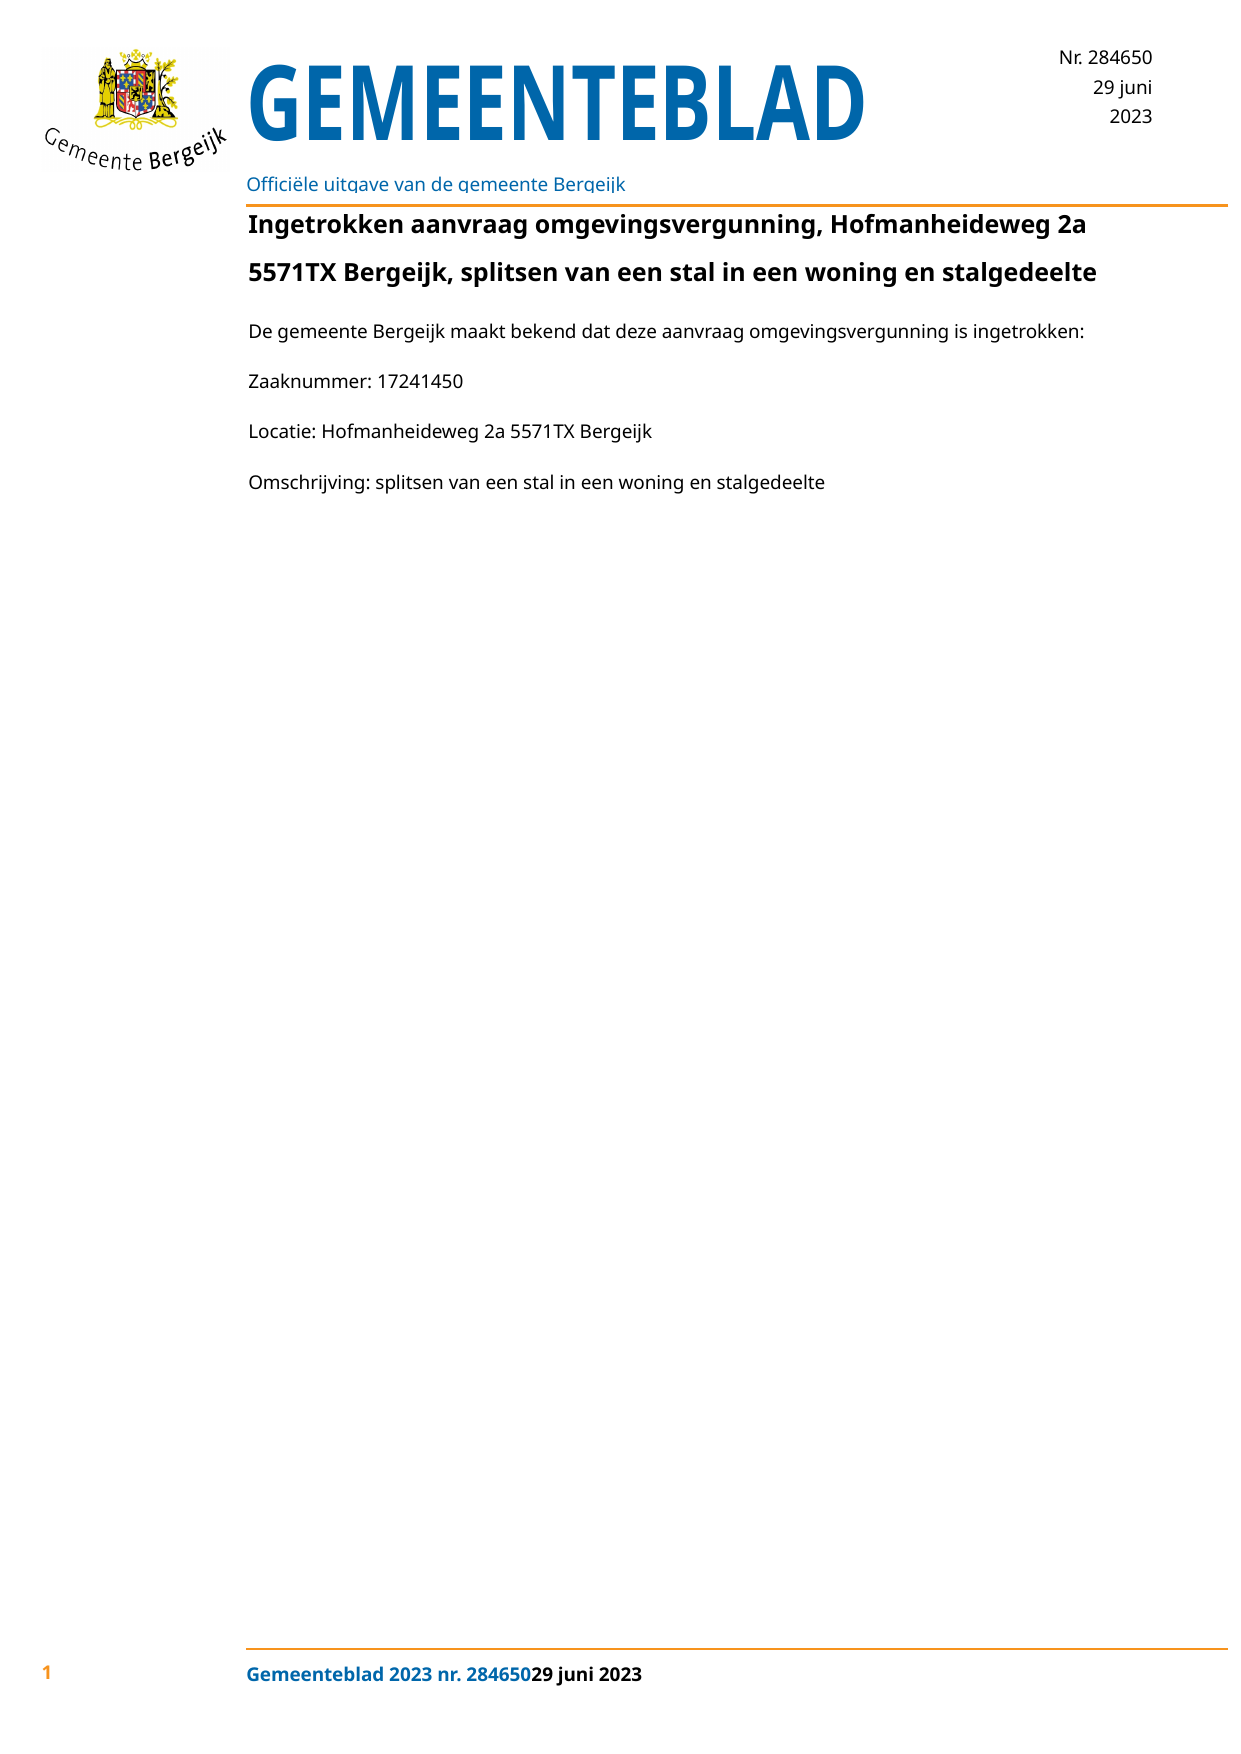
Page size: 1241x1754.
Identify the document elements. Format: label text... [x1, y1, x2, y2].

picture [41, 47, 231, 172]
text De gemeente Bergeijk maakt bekend dat deze aanvraag omgevingsvergunning is ingetrokken: [248, 318, 1152, 344]
text Omschrijving: splitsen van een stal in een woning en stalgedeelte [248, 469, 1152, 495]
text Ingetrokken aanvraag omgevingsvergunning, Hofmanheideweg 2a 5571TX Bergeijk, splitsen van een stal in een woning en stalgedeelte [248, 207, 1152, 288]
text Zaaknummer: 17241450 [248, 368, 1152, 394]
text Locatie: Hofmanheideweg 2a 5571TX Bergeijk [248, 419, 1152, 444]
